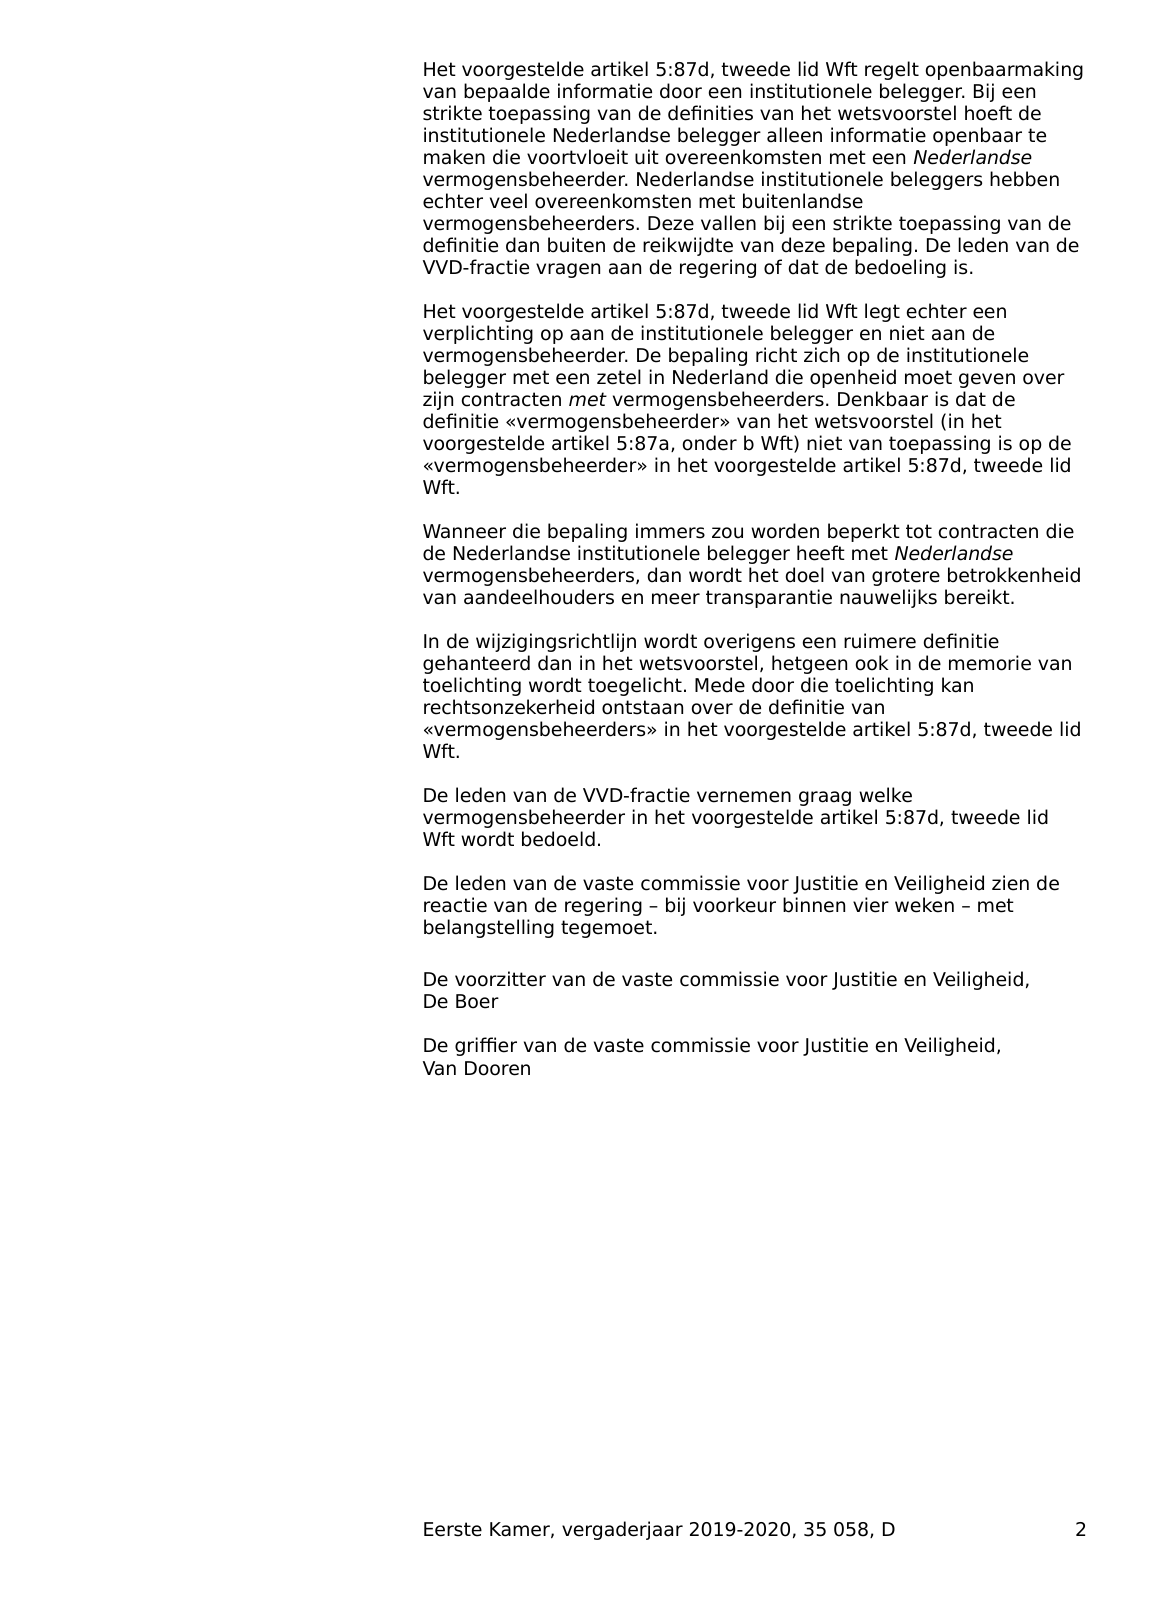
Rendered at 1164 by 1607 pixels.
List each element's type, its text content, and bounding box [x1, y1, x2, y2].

text De leden van de VVD-fractie vernemen graag welke vermogensbeheerder in het voorgestelde artikel 5:87d, tweede lid Wft wordt bedoeld. [422, 785, 1087, 851]
text Het voorgestelde artikel 5:87d, tweede lid Wft legt echter een verplichting op aan de institutionele belegger en niet aan de vermogensbeheerder. De bepaling richt zich op de institutionele belegger met een zetel in Nederland die openheid moet geven over zijn contracten met vermogensbeheerders. Denkbaar is dat de definitie «vermogensbeheerder» van het wetsvoorstel (in het voorgestelde artikel 5:87a, onder b Wft) niet van toepassing is op de «vermogensbeheerder» in het voorgestelde artikel 5:87d, tweede lid Wft. [422, 301, 1087, 499]
text Het voorgestelde artikel 5:87d, tweede lid Wft regelt openbaarmaking van bepaalde informatie door een institutionele belegger. Bij een strikte toepassing van de definities van het wetsvoorstel hoeft de institutionele Nederlandse belegger alleen informatie openbaar te maken die voortvloeit uit overeenkomsten met een Nederlandse vermogensbeheerder. Nederlandse institutionele beleggers hebben echter veel overeenkomsten met buitenlandse vermogensbeheerders. Deze vallen bij een strikte toepassing van de definitie dan buiten de reikwijdte van deze bepaling. De leden van de VVD-fractie vragen aan de regering of dat de bedoeling is. [422, 59, 1087, 279]
text De griffier van de vaste commissie voor Justitie en Veiligheid, Van Dooren [422, 1035, 1087, 1079]
text De leden van de vaste commissie voor Justitie en Veiligheid zien de reactie van de regering – bij voorkeur binnen vier weken – met belangstelling tegemoet. [422, 873, 1087, 939]
text In de wijzigingsrichtlijn wordt overigens een ruimere definitie gehanteerd dan in het wetsvoorstel, hetgeen ook in de memorie van toelichting wordt toegelicht. Mede door die toelichting kan rechtsonzekerheid ontstaan over de definitie van «vermogensbeheerders» in het voorgestelde artikel 5:87d, tweede lid Wft. [422, 631, 1087, 763]
text De voorzitter van de vaste commissie voor Justitie en Veiligheid, De Boer [422, 969, 1087, 1013]
text Wanneer die bepaling immers zou worden beperkt tot contracten die de Nederlandse institutionele belegger heeft met Nederlandse vermogensbeheerders, dan wordt het doel van grotere betrokkenheid van aandeelhouders en meer transparantie nauwelijks bereikt. [422, 521, 1087, 609]
